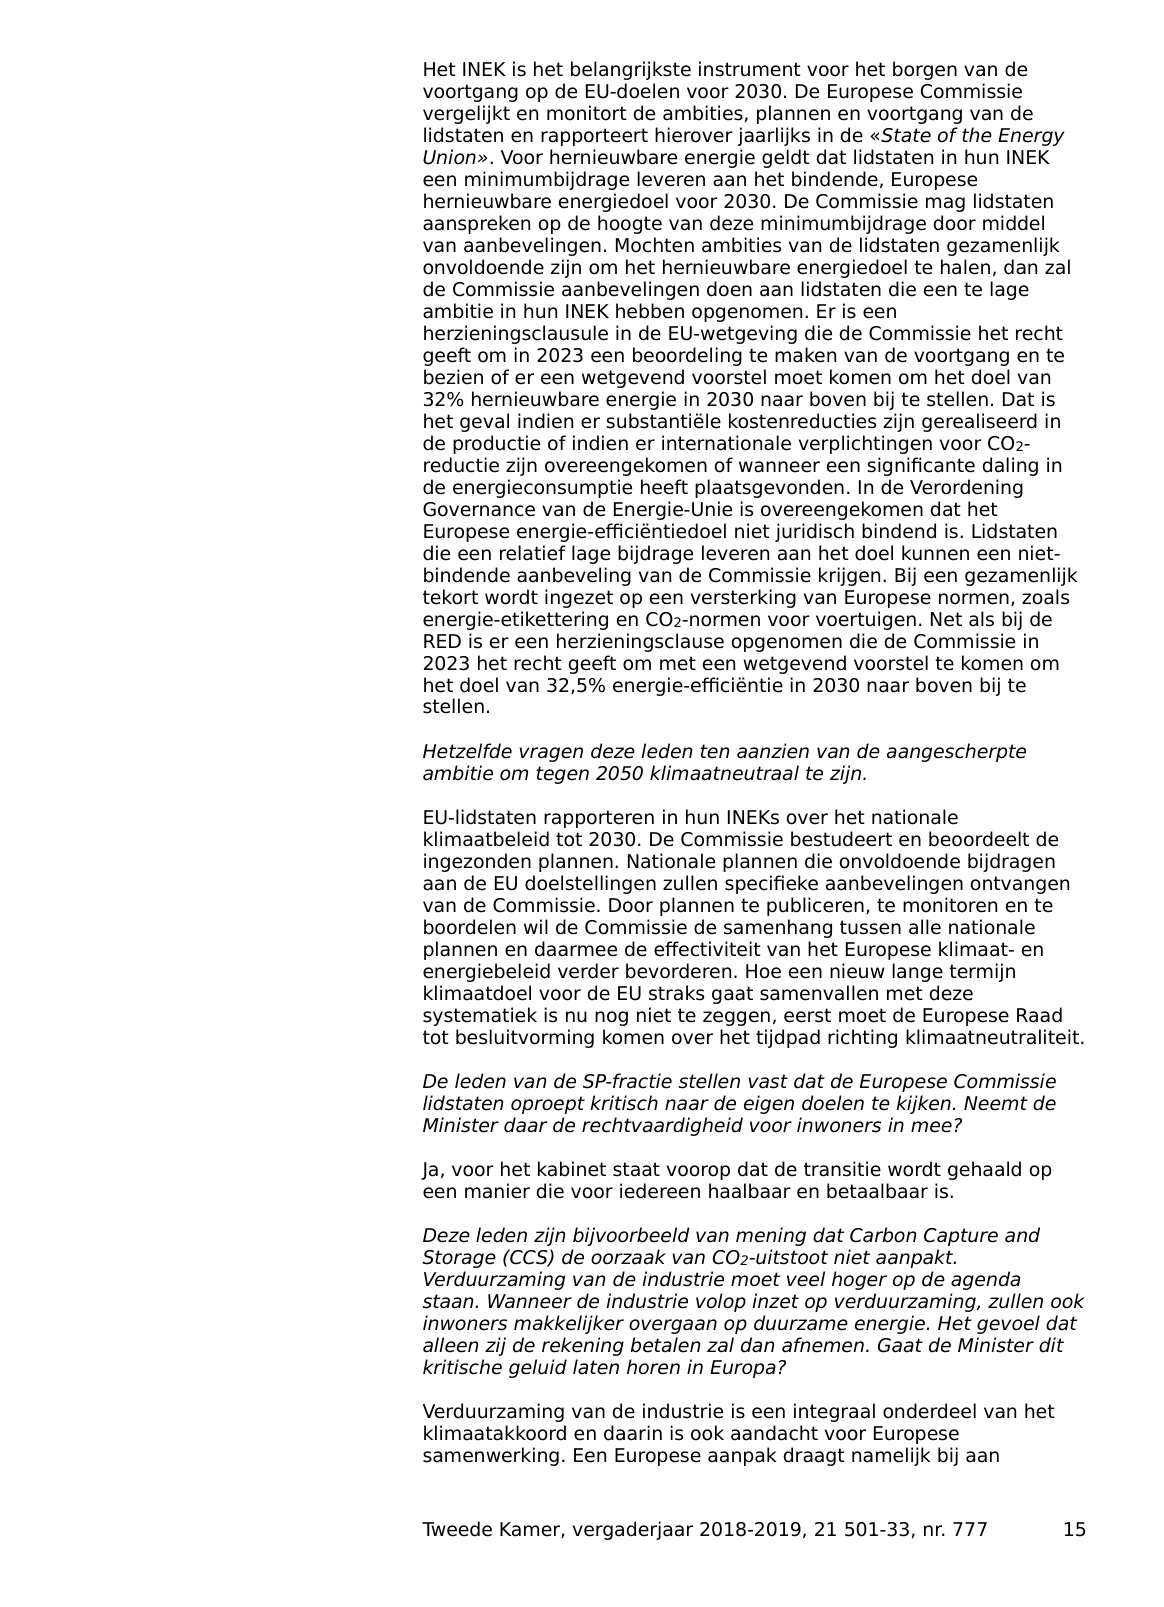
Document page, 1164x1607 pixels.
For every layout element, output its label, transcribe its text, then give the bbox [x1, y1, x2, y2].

text Deze leden zijn bijvoorbeeld van mening dat Carbon Capture and Storage (CCS) de oorzaak van CO2-uitstoot niet aanpakt. Verduurzaming van de industrie moet veel hoger op de agenda staan. Wanneer de industrie volop inzet op verduurzaming, zullen ook inwoners makkelijker overgaan op duurzame energie. Het gevoel dat alleen zij de rekening betalen zal dan afnemen. Gaat de Minister dit kritische geluid laten horen in Europa? [422, 1225, 1087, 1379]
text Verduurzaming van de industrie is een integraal onderdeel van het klimaatakkoord en daarin is ook aandacht voor Europese samenwerking. Een Europese aanpak draagt namelijk bij aan [422, 1401, 1087, 1467]
text Ja, voor het kabinet staat voorop dat de transitie wordt gehaald op een manier die voor iedereen haalbaar en betaalbaar is. [422, 1159, 1087, 1203]
text Het INEK is het belangrijkste instrument voor het borgen van de voortgang op de EU-doelen voor 2030. De Europese Commissie vergelijkt en monitort de ambities, plannen en voortgang van de lidstaten en rapporteert hierover jaarlijks in de «State of the Energy Union». Voor hernieuwbare energie geldt dat lidstaten in hun INEK een minimumbijdrage leveren aan het bindende, Europese hernieuwbare energiedoel voor 2030. De Commissie mag lidstaten aanspreken op de hoogte van deze minimumbijdrage door middel van aanbevelingen. Mochten ambities van de lidstaten gezamenlijk onvoldoende zijn om het hernieuwbare energiedoel te halen, dan zal de Commissie aanbevelingen doen aan lidstaten die een te lage ambitie in hun INEK hebben opgenomen. Er is een herzieningsclausule in de EU-wetgeving die de Commissie het recht geeft om in 2023 een beoordeling te maken van de voortgang en te bezien of er een wetgevend voorstel moet komen om het doel van 32% hernieuwbare energie in 2030 naar boven bij te stellen. Dat is het geval indien er substantiële kostenreducties zijn gerealiseerd in de productie of indien er internationale verplichtingen voor CO2-reductie zijn overeengekomen of wanneer een significante daling in de energieconsumptie heeft plaatsgevonden. In de Verordening Governance van de Energie-Unie is overeengekomen dat het Europese energie-efficiëntiedoel niet juridisch bindend is. Lidstaten die een relatief lage bijdrage leveren aan het doel kunnen een niet-bindende aanbeveling van de Commissie krijgen. Bij een gezamenlijk tekort wordt ingezet op een versterking van Europese normen, zoals energie-etikettering en CO2-normen voor voertuigen. Net als bij de RED is er een herzieningsclause opgenomen die de Commissie in 2023 het recht geeft om met een wetgevend voorstel te komen om het doel van 32,5% energie-efficiëntie in 2030 naar boven bij te stellen. [422, 59, 1087, 718]
text De leden van de SP-fractie stellen vast dat de Europese Commissie lidstaten oproept kritisch naar de eigen doelen te kijken. Neemt de Minister daar de rechtvaardigheid voor inwoners in mee? [422, 1071, 1087, 1137]
text Hetzelfde vragen deze leden ten aanzien van de aangescherpte ambitie om tegen 2050 klimaatneutraal te zijn. [422, 741, 1087, 784]
text EU-lidstaten rapporteren in hun INEKs over het nationale klimaatbeleid tot 2030. De Commissie bestudeert en beoordeelt de ingezonden plannen. Nationale plannen die onvoldoende bijdragen aan de EU doelstellingen zullen specifieke aanbevelingen ontvangen van de Commissie. Door plannen te publiceren, te monitoren en te boordelen wil de Commissie de samenhang tussen alle nationale plannen en daarmee de effectiviteit van het Europese klimaat- en energiebeleid verder bevorderen. Hoe een nieuw lange termijn klimaatdoel voor de EU straks gaat samenvallen met deze systematiek is nu nog niet te zeggen, eerst moet de Europese Raad tot besluitvorming komen over het tijdpad richting klimaatneutraliteit. [422, 807, 1087, 1048]
